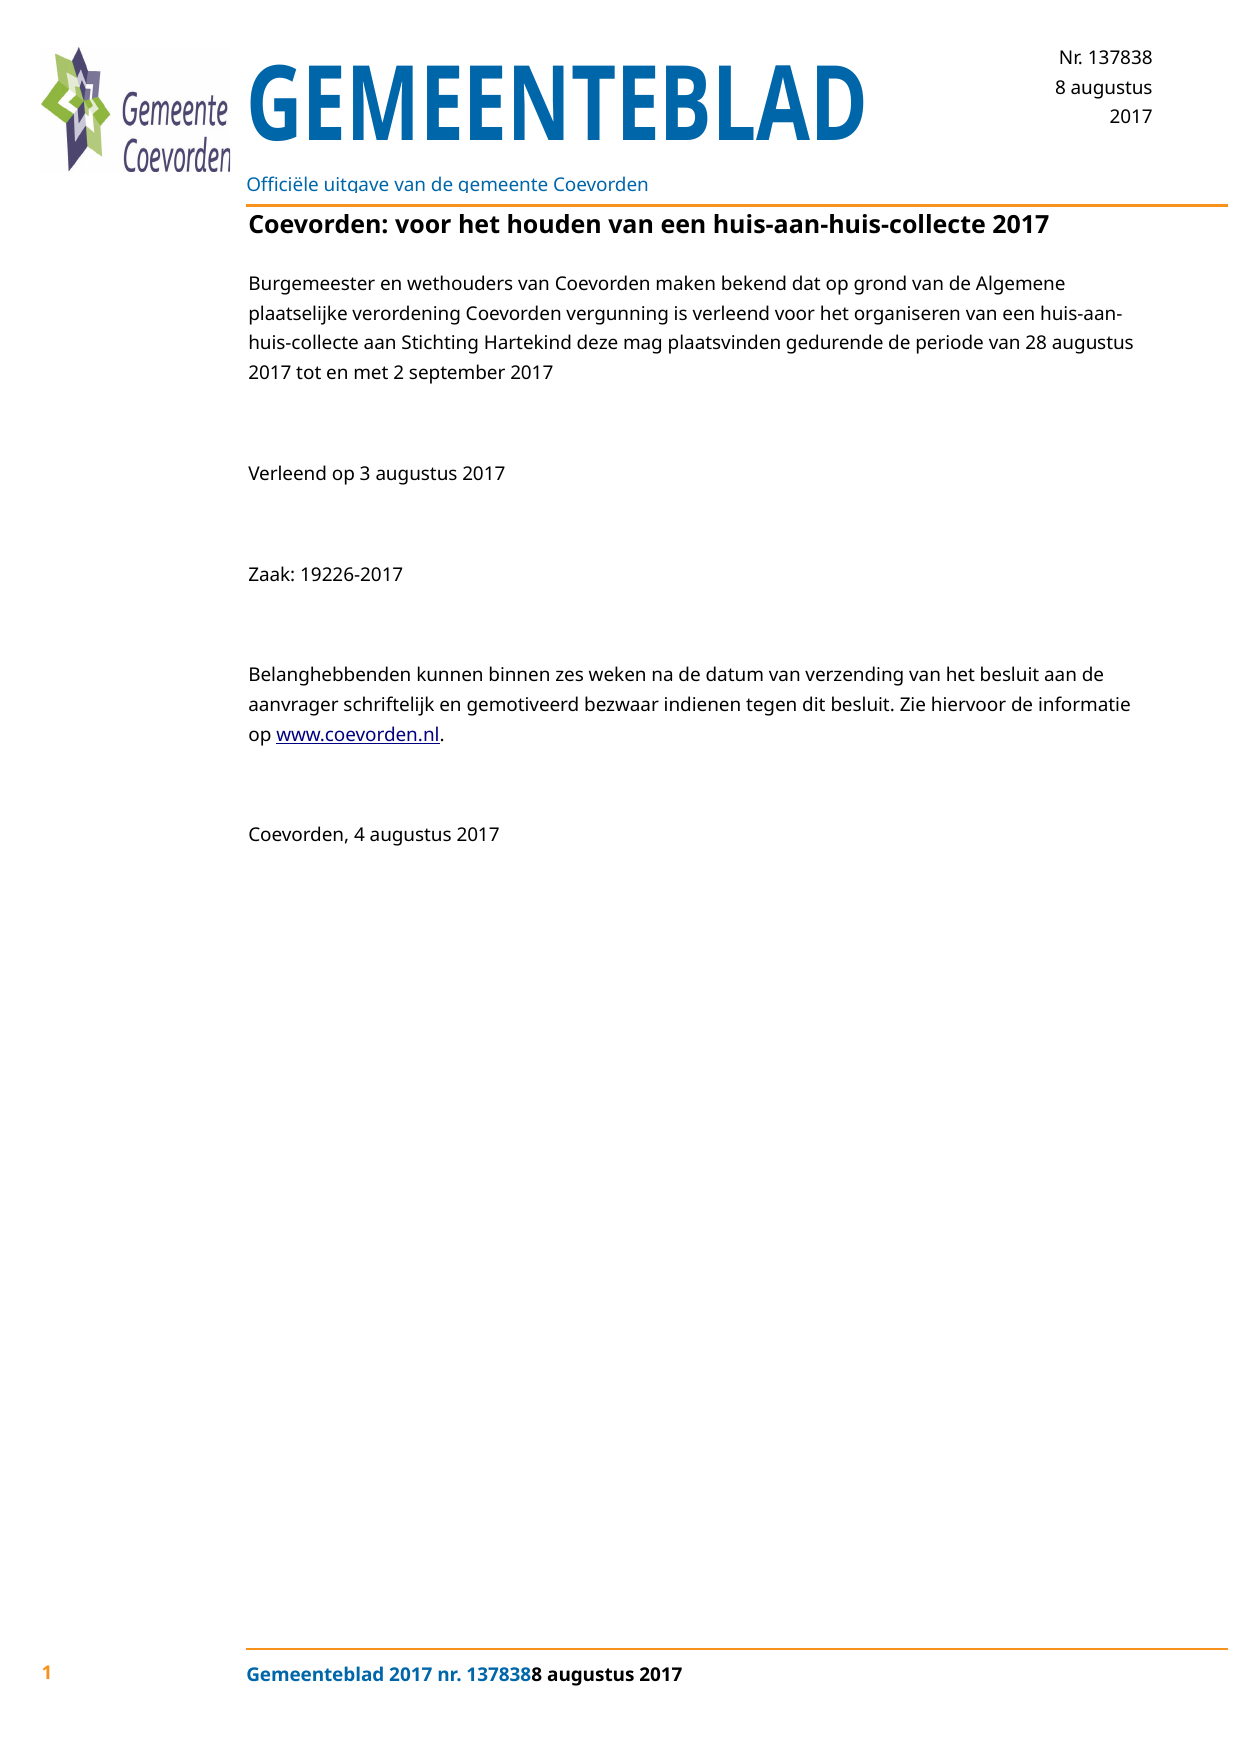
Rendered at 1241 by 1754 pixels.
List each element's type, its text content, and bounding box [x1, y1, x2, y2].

text Burgemeester en wethouders van Coevorden maken bekend dat op grond van de Algemene plaatselijke verordening Coevorden vergunning is verleend voor het organiseren van een huis-aan-huis-collecte aan Stichting Hartekind deze mag plaatsvinden gedurende de periode van 28 augustus 2017 tot en met 2 september 2017 [248, 270, 1152, 385]
text Verleend op 3 augustus 2017 [248, 460, 1152, 486]
picture [41, 47, 231, 172]
text Coevorden: voor het houden van een huis-aan-huis-collecte 2017 [248, 207, 1152, 241]
text Coevorden, 4 augustus 2017 [248, 822, 1152, 847]
text Belanghebbenden kunnen binnen zes weken na de datum van verzending van het besluit aan de aanvrager schriftelijk en gemotiveerd bezwaar indienen tegen dit besluit. Zie hiervoor de informatie op www.coevorden.nl. [248, 662, 1152, 746]
text Zaak: 19226-2017 [248, 561, 1152, 586]
